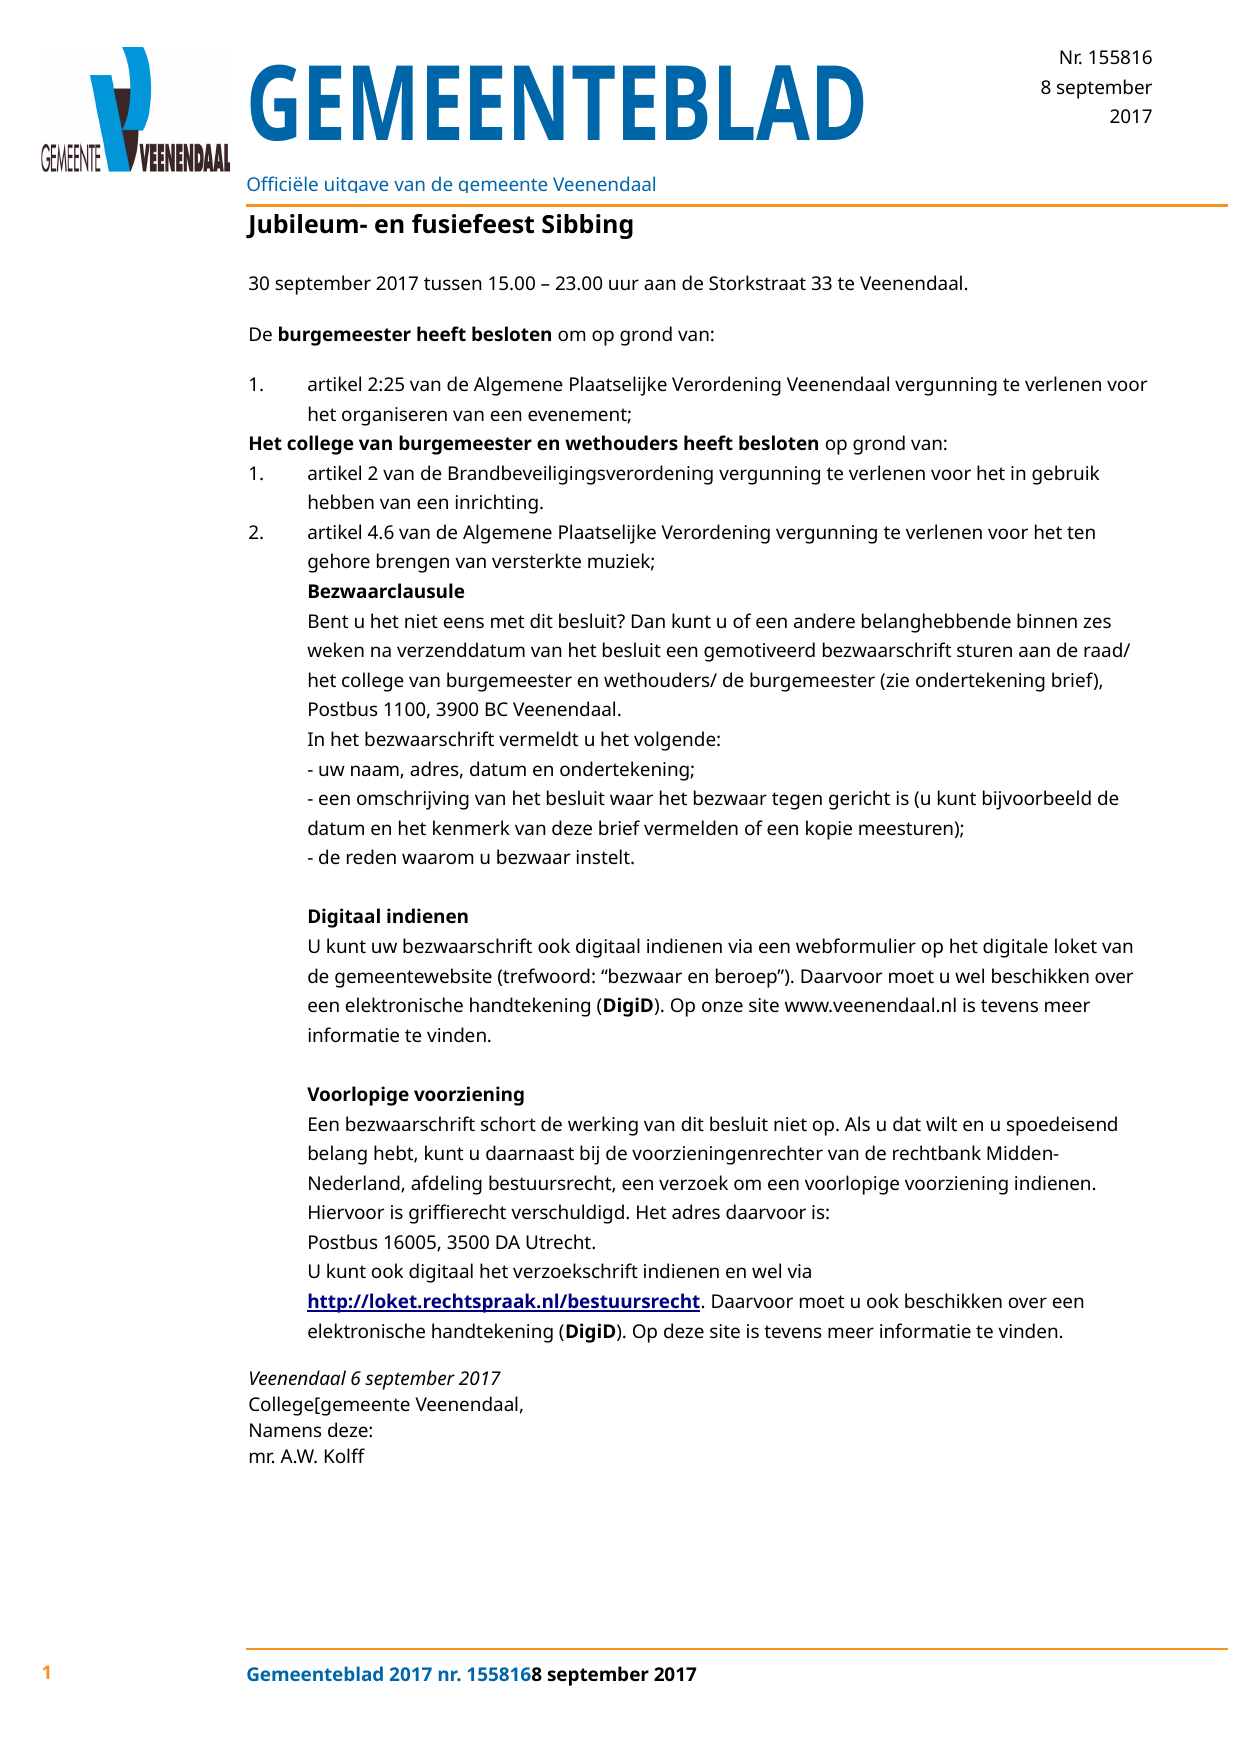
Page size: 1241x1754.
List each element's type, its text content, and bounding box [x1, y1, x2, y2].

picture [41, 47, 130, 172]
text Namens deze: [248, 1417, 1152, 1443]
text Veenendaal 6 september 2017 [248, 1366, 1152, 1391]
list artikel 4.6 van de Algemene Plaatselijke Verordening vergunning te verlenen voor het ten gehore brengen van versterkte muziek; [248, 519, 1152, 574]
text 30 september 2017 tussen 15.00 – 23.00 uur aan de Storkstraat 33 te Veenendaal. [248, 270, 1152, 296]
list Digitaal indienen [248, 904, 1152, 929]
text Jubileum- en fusiefeest Sibbing [248, 207, 1152, 241]
list Postbus 16005, 3500 DA Utrecht. [248, 1229, 1152, 1255]
list U kunt uw bezwaarschrift ook digitaal indienen via een webformulier op het digitale loket van de gemeentewebsite (trefwoord: “bezwaar en beroep”). Daarvoor moet u wel beschikken over een elektronische handtekening (DigiD). Op onze site www.veenendaal.nl is tevens meer informatie te vinden. [248, 933, 1152, 1048]
list Bent u het niet eens met dit besluit? Dan kunt u of een andere belanghebbende binnen zes weken na verzenddatum van het besluit een gemotiveerd bezwaarschrift sturen aan de raad/ het college van burgemeester en wethouders/ de burgemeester (zie ondertekening brief), Postbus 1100, 3900 BC Veenendaal. [248, 608, 1152, 722]
picture [123, 47, 231, 172]
list artikel 2:25 van de Algemene Plaatselijke Verordening Veenendaal vergunning te verlenen voor het organiseren van een evenement; [248, 371, 1152, 426]
list - uw naam, adres, datum en ondertekening; [248, 756, 1152, 781]
list artikel 2 van de Brandbeveiligingsverordening vergunning te verlenen voor het in gebruik hebben van een inrichting. [248, 460, 1152, 515]
list In het bezwaarschrift vermeldt u het volgende: [248, 726, 1152, 752]
list U kunt ook digitaal het verzoekschrift indienen en wel via http://loket.rechtspraak.nl/bestuursrecht. Daarvoor moet u ook beschikken over een elektronische handtekening (DigiD). Op deze site is tevens meer informatie te vinden. [248, 1259, 1152, 1343]
text mr. A.W. Kolff [248, 1443, 1152, 1468]
text College[gemeente Veenendaal, [248, 1391, 1152, 1417]
list - de reden waarom u bezwaar instelt. [248, 844, 1152, 870]
list Bezwaarclausule [248, 578, 1152, 604]
list Een bezwaarschrift schort de werking van dit besluit niet op. Als u dat wilt en u spoedeisend belang hebt, kunt u daarnaast bij de voorzieningenrechter van de rechtbank Midden-Nederland, afdeling bestuursrecht, een verzoek om een voorlopige voorziening indienen. Hiervoor is griffierecht verschuldigd. Het adres daarvoor is: [248, 1111, 1152, 1225]
text Het college van burgemeester en wethouders heeft besloten op grond van: [248, 430, 1152, 456]
text De burgemeester heeft besloten om op grond van: [248, 321, 1152, 346]
list Voorlopige voorziening [248, 1081, 1152, 1107]
list - een omschrijving van het besluit waar het bezwaar tegen gericht is (u kunt bijvoorbeeld de datum en het kenmerk van deze brief vermelden of een kopie meesturen); [248, 785, 1152, 841]
